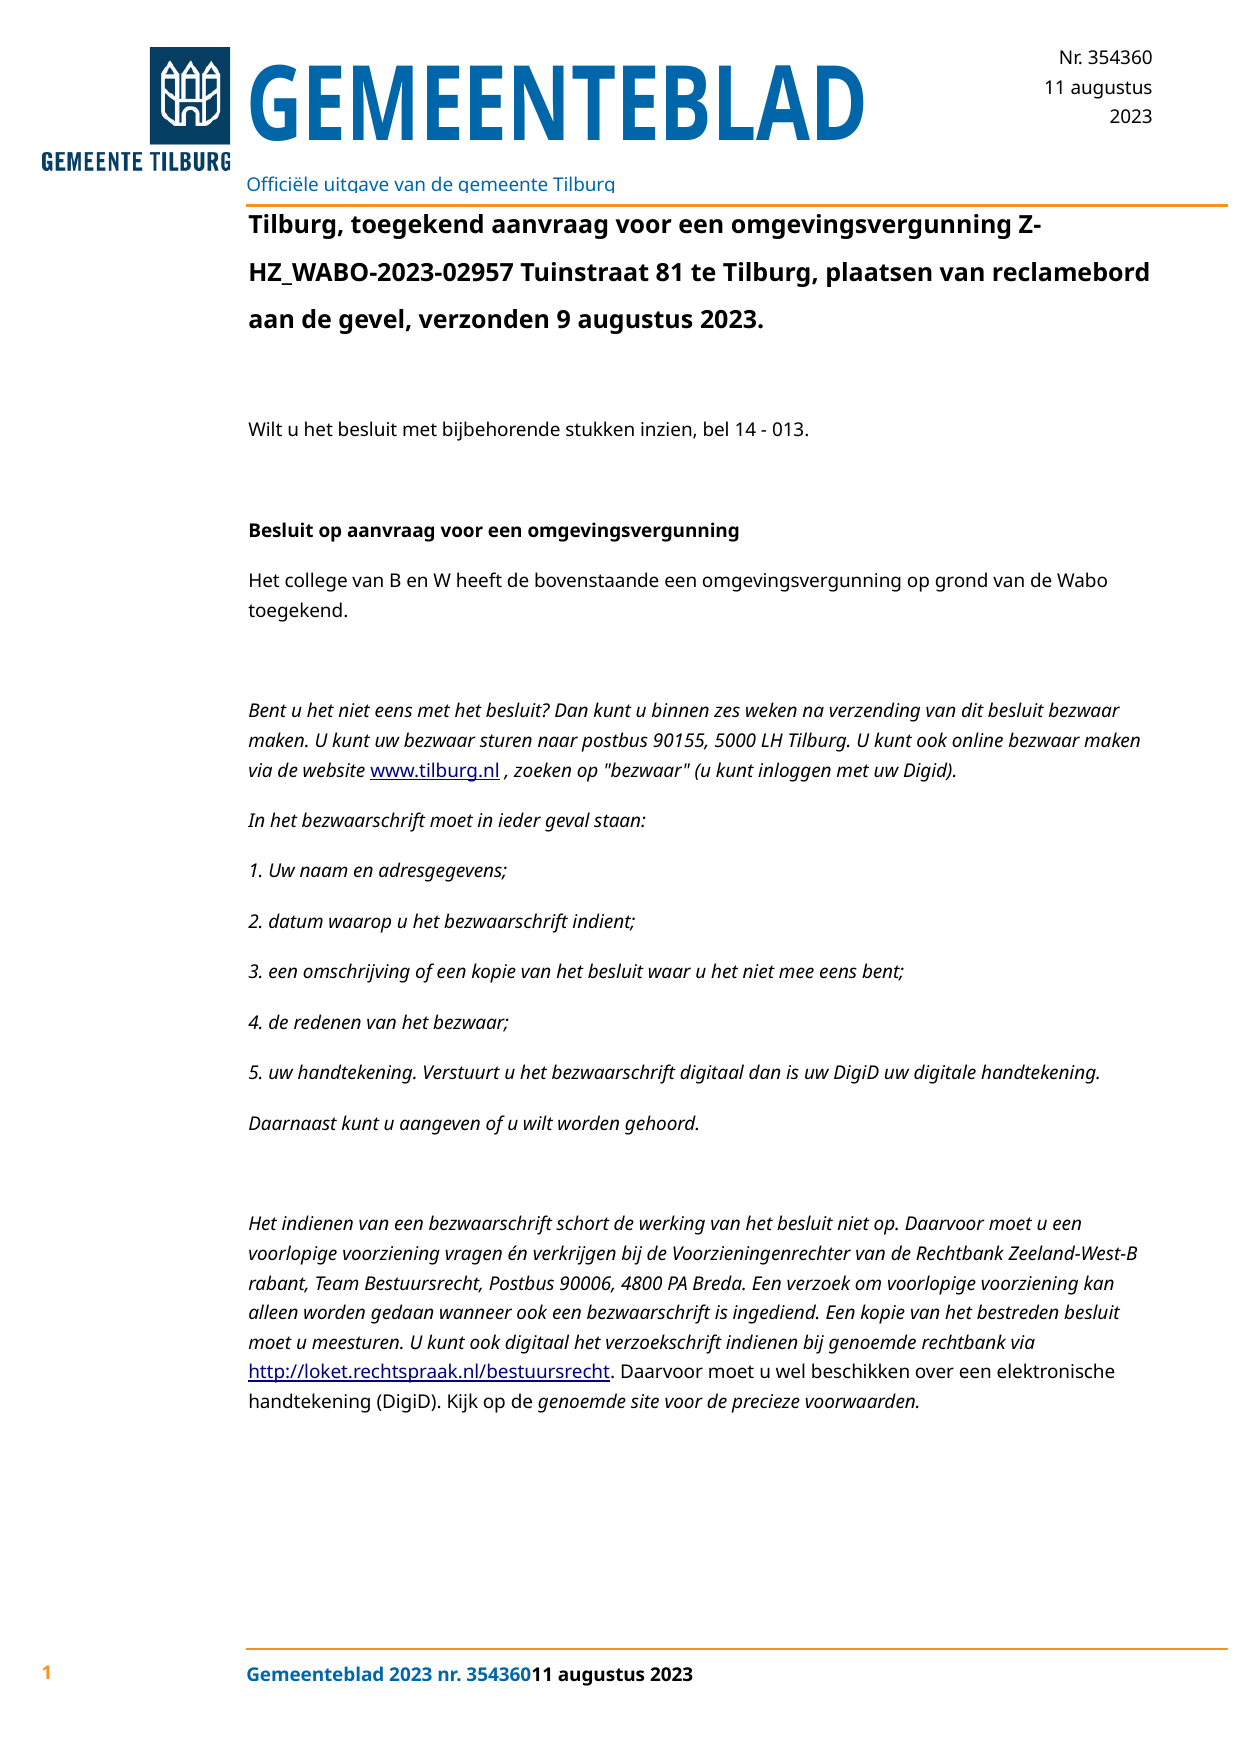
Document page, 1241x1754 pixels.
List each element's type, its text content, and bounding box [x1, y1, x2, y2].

text Tilburg, toegekend aanvraag voor een omgevingsvergunning Z-HZ_WABO-2023-02957 Tuinstraat 81 te Tilburg, plaatsen van reclamebord aan de gevel, verzonden 9 augustus 2023. [248, 207, 1152, 336]
picture [41, 47, 231, 172]
text In het bezwaarschrift moet in ieder geval staan: [248, 807, 1152, 833]
text 3. een omschrijving of een kopie van het besluit waar u het niet mee eens bent; [248, 958, 1152, 984]
text Bent u het niet eens met het besluit? Dan kunt u binnen zes weken na verzending van dit besluit bezwaar maken. U kunt uw bezwaar sturen naar postbus 90155, 5000 LH Tilburg. U kunt ook online bezwaar maken via de website www.tilburg.nl , zoeken op "bezwaar" (u kunt inloggen met uw Digid). [248, 698, 1152, 782]
text 5. uw handtekening. Verstuurt u het bezwaarschrift digitaal dan is uw DigiD uw digitale handtekening. [248, 1059, 1152, 1085]
text 2. datum waarop u het bezwaarschrift indient; [248, 908, 1152, 934]
text Besluit op aanvraag voor een omgevingsvergunning [248, 517, 1152, 542]
text 4. de redenen van het bezwaar; [248, 1009, 1152, 1034]
text Het college van B en W heeft de bovenstaande een omgevingsvergunning op grond van de Wabo toegekend. [248, 567, 1152, 622]
text Het indienen van een bezwaarschrift schort de werking van het besluit niet op. Daarvoor moet u een voorlopige voorziening vragen én verkrijgen bij de Voorzieningenrechter van de Rechtbank Zeeland-West-B rabant, Team Bestuursrecht, Postbus 90006, 4800 PA Breda. Een verzoek om voorlopige voorziening kan alleen worden gedaan wanneer ook een bezwaarschrift is ingediend. Een kopie van het bestreden besluit moet u meesturen. U kunt ook digitaal het verzoekschrift indienen bij genoemde rechtbank via http://loket.rechtspraak.nl/bestuursrecht. Daarvoor moet u wel beschikken over een elektronische handtekening (DigiD). Kijk op de genoemde site voor de precieze voorwaarden. [248, 1211, 1152, 1414]
text 1. Uw naam en adresgegevens; [248, 858, 1152, 883]
text Wilt u het besluit met bijbehorende stukken inzien, bel 14 - 013. [248, 416, 1152, 442]
text Daarnaast kunt u aangeven of u wilt worden gehoord. [248, 1110, 1152, 1135]
